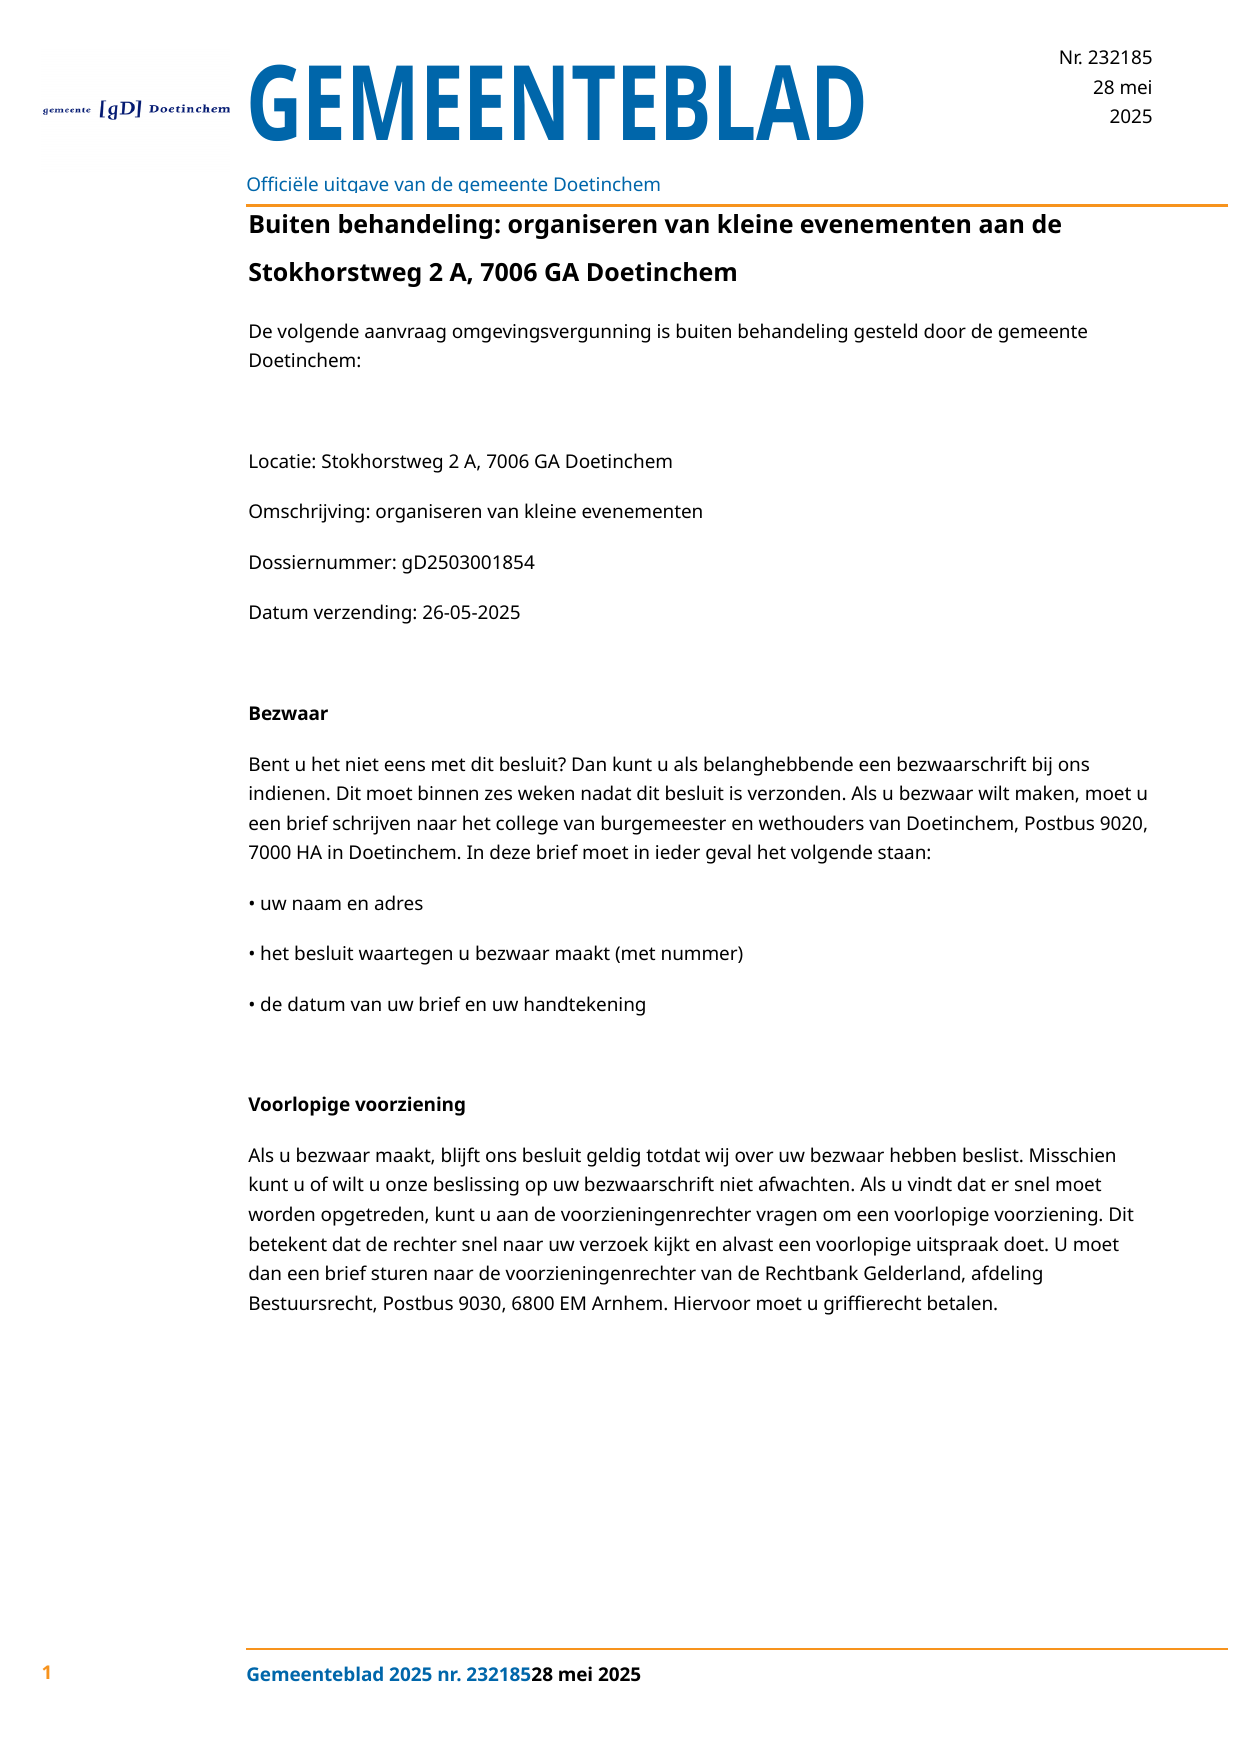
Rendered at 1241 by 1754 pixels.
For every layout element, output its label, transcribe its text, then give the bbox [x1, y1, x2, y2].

text De volgende aanvraag omgevingsvergunning is buiten behandeling gesteld door de gemeente Doetinchem: [248, 318, 1152, 373]
text Als u bezwaar maakt, blijft ons besluit geldig totdat wij over uw bezwaar hebben beslist. Misschien kunt u of wilt u onze beslissing op uw bezwaarschrift niet afwachten. Als u vindt dat er snel moet worden opgetreden, kunt u aan de voorzieningenrechter vragen om een voorlopige voorziening. Dit betekent dat de rechter snel naar uw verzoek kijkt en alvast een voorlopige uitspraak doet. U moet dan een brief sturen naar de voorzieningenrechter van de Rechtbank Gelderland, afdeling Bestuursrecht, Postbus 9030, 6800 EM Arnhem. Hiervoor moet u griffierecht betalen. [248, 1142, 1152, 1316]
picture [41, 47, 231, 172]
text • het besluit waartegen u bezwaar maakt (met nummer) [248, 940, 1152, 966]
text Bent u het niet eens met dit besluit? Dan kunt u als belanghebbende een bezwaarschrift bij ons indienen. Dit moet binnen zes weken nadat dit besluit is verzonden. Als u bezwaar wilt maken, moet u een brief schrijven naar het college van burgemeester en wethouders van Doetinchem, Postbus 9020, 7000 HA in Doetinchem. In deze brief moet in ieder geval het volgende staan: [248, 751, 1152, 865]
text Omschrijving: organiseren van kleine evenementen [248, 499, 1152, 524]
text • de datum van uw brief en uw handtekening [248, 991, 1152, 1017]
text Bezwaar [248, 700, 1152, 726]
text Dossiernummer: gD2503001854 [248, 549, 1152, 575]
text Buiten behandeling: organiseren van kleine evenementen aan de Stokhorstweg 2 A, 7006 GA Doetinchem [248, 207, 1152, 288]
text • uw naam en adres [248, 890, 1152, 916]
text Locatie: Stokhorstweg 2 A, 7006 GA Doetinchem [248, 448, 1152, 474]
text Datum verzending: 26-05-2025 [248, 599, 1152, 625]
text Voorlopige voorziening [248, 1092, 1152, 1117]
